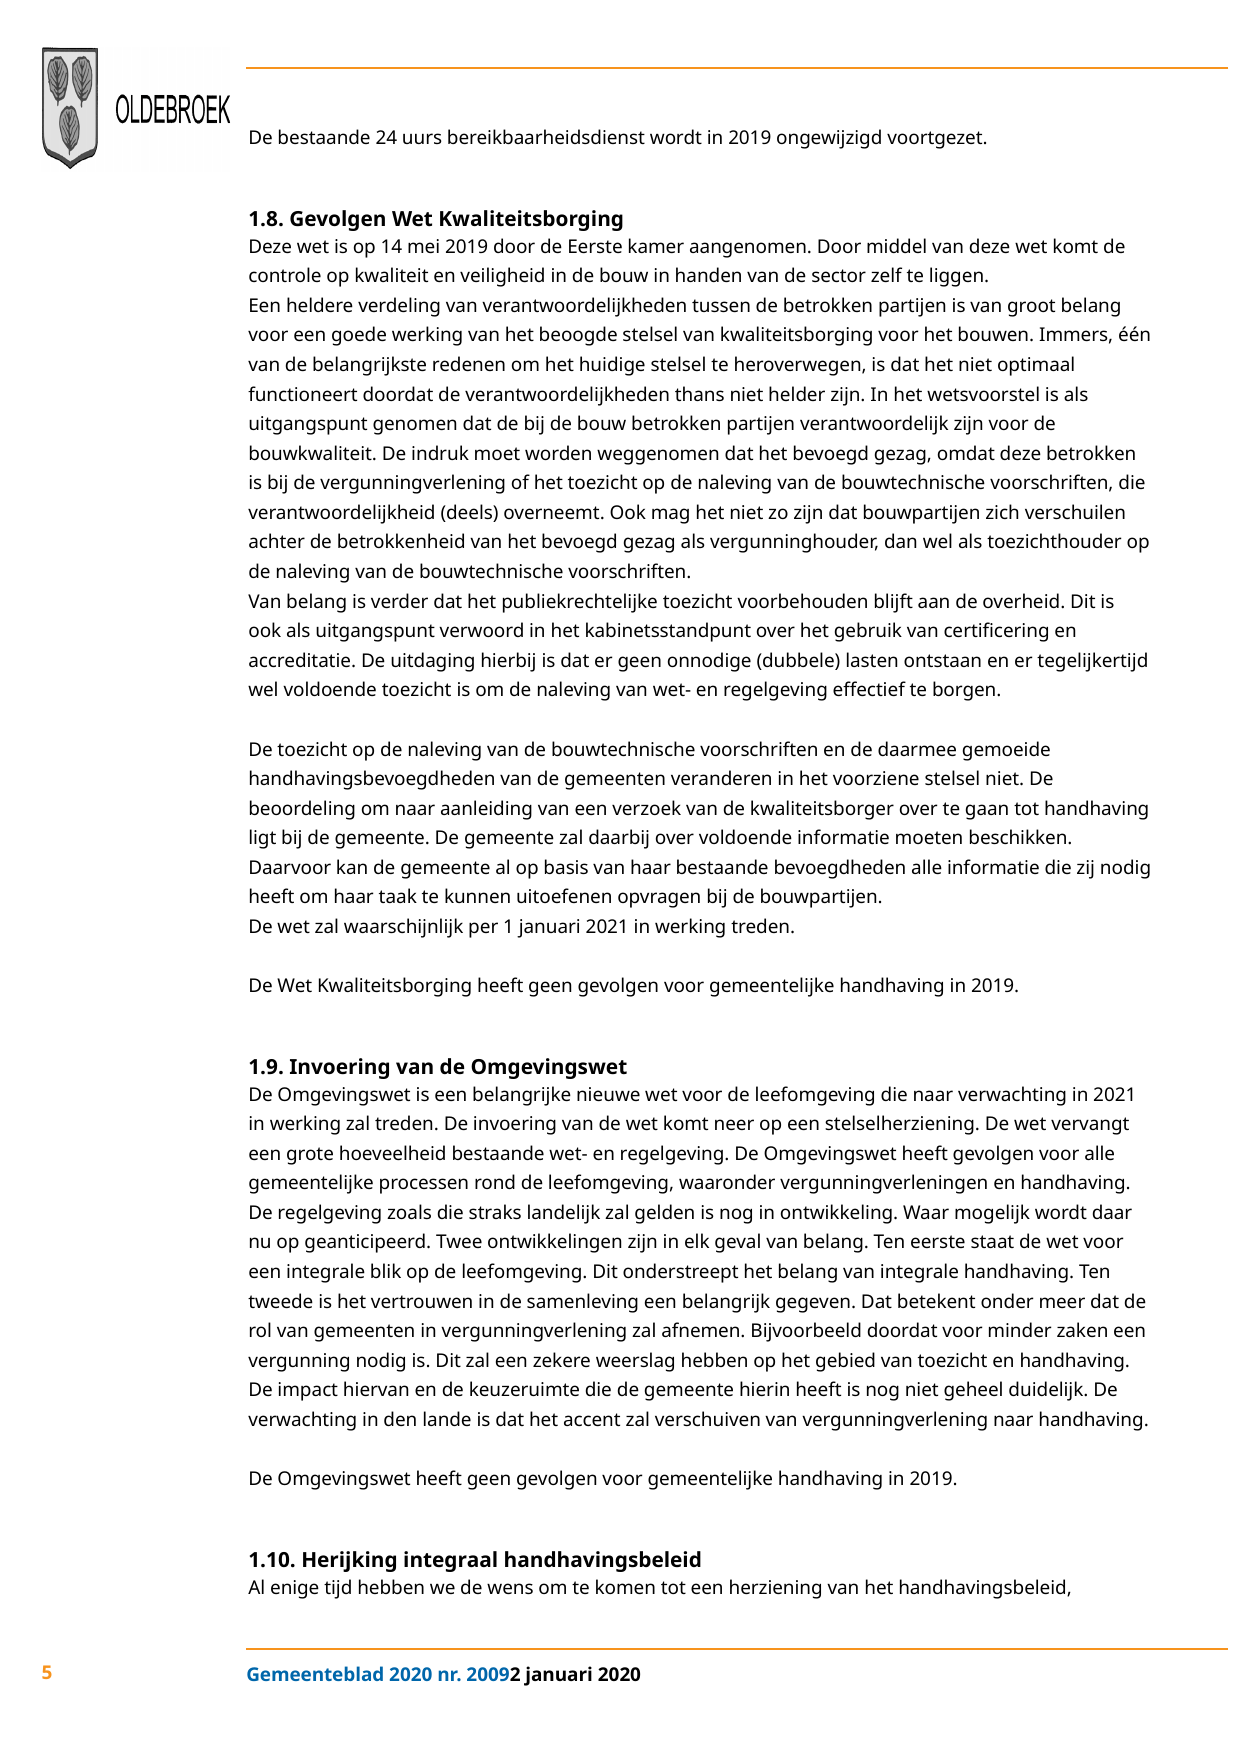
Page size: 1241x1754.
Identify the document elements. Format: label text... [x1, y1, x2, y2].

text Een heldere verdeling van verantwoordelijkheden tussen de betrokken partijen is van groot belang voor een goede werking van het beoogde stelsel van kwaliteitsborging voor het bouwen. Immers, één van de belangrijkste redenen om het huidige stelsel te heroverwegen, is dat het niet optimaal functioneert doordat de verantwoordelijkheden thans niet helder zijn. In het wetsvoorstel is als uitgangspunt genomen dat de bij de bouw betrokken partijen verantwoordelijk zijn voor de bouwkwaliteit. De indruk moet worden weggenomen dat het bevoegd gezag, omdat deze betrokken is bij de vergunningverlening of het toezicht op de naleving van de bouwtechnische voorschriften, die verantwoordelijkheid (deels) overneemt. Ook mag het niet zo zijn dat bouwpartijen zich verschuilen achter de betrokkenheid van het bevoegd gezag als vergunninghouder, dan wel als toezichthouder op de naleving van de bouwtechnische voorschriften. [248, 292, 1152, 584]
text De Wet Kwaliteitsborging heeft geen gevolgen voor gemeentelijke handhaving in 2019. [248, 972, 1152, 998]
text 1.8. Gevolgen Wet Kwaliteitsborging [248, 204, 1152, 233]
text De toezicht op de naleving van de bouwtechnische voorschriften en de daarmee gemoeide handhavingsbevoegdheden van de gemeenten veranderen in het voorziene stelsel niet. De beoordeling om naar aanleiding van een verzoek van de kwaliteitsborger over te gaan tot handhaving ligt bij de gemeente. De gemeente zal daarbij over voldoende informatie moeten beschikken. Daarvoor kan de gemeente al op basis van haar bestaande bevoegdheden alle informatie die zij nodig heeft om haar taak te kunnen uitoefenen opvragen bij de bouwpartijen. [248, 736, 1152, 909]
text Al enige tijd hebben we de wens om te komen tot een herziening van het handhavingsbeleid, [248, 1574, 1152, 1599]
picture [41, 47, 231, 172]
text Van belang is verder dat het publiekrechtelijke toezicht voorbehouden blijft aan de overheid. Dit is ook als uitgangspunt verwoord in het kabinetsstandpunt over het gebruik van certificering en accreditatie. De uitdaging hierbij is dat er geen onnodige (dubbele) lasten ontstaan en er tegelijkertijd wel voldoende toezicht is om de naleving van wet- en regelgeving effectief te borgen. [248, 588, 1152, 702]
text De Omgevingswet heeft geen gevolgen voor gemeentelijke handhaving in 2019. [248, 1465, 1152, 1491]
text De bestaande 24 uurs bereikbaarheidsdienst wordt in 2019 ongewijzigd voortgezet. [248, 124, 1152, 150]
text De Omgevingswet is een belangrijke nieuwe wet voor de leefomgeving die naar verwachting in 2021 in werking zal treden. De invoering van de wet komt neer op een stelselherziening. De wet vervangt een grote hoeveelheid bestaande wet- en regelgeving. De Omgevingswet heeft gevolgen voor alle gemeentelijke processen rond de leefomgeving, waaronder vergunningverleningen en handhaving. De regelgeving zoals die straks landelijk zal gelden is nog in ontwikkeling. Waar mogelijk wordt daar nu op geanticipeerd. Twee ontwikkelingen zijn in elk geval van belang. Ten eerste staat de wet voor een integrale blik op de leefomgeving. Dit onderstreept het belang van integrale handhaving. Ten tweede is het vertrouwen in de samenleving een belangrijk gegeven. Dat betekent onder meer dat de rol van gemeenten in vergunningverlening zal afnemen. Bijvoorbeeld doordat voor minder zaken een vergunning nodig is. Dit zal een zekere weerslag hebben op het gebied van toezicht en handhaving. De impact hiervan en de keuzeruimte die de gemeente hierin heeft is nog niet geheel duidelijk. De verwachting in den lande is dat het accent zal verschuiven van vergunningverlening naar handhaving. [248, 1081, 1152, 1432]
text 1.9. Invoering van de Omgevingswet [248, 1052, 1152, 1081]
text De wet zal waarschijnlijk per 1 januari 2021 in werking treden. [248, 913, 1152, 939]
text 1.10. Herijking integraal handhavingsbeleid [248, 1545, 1152, 1574]
text Deze wet is op 14 mei 2019 door de Eerste kamer aangenomen. Door middel van deze wet komt de controle op kwaliteit en veiligheid in de bouw in handen van de sector zelf te liggen. [248, 233, 1152, 288]
